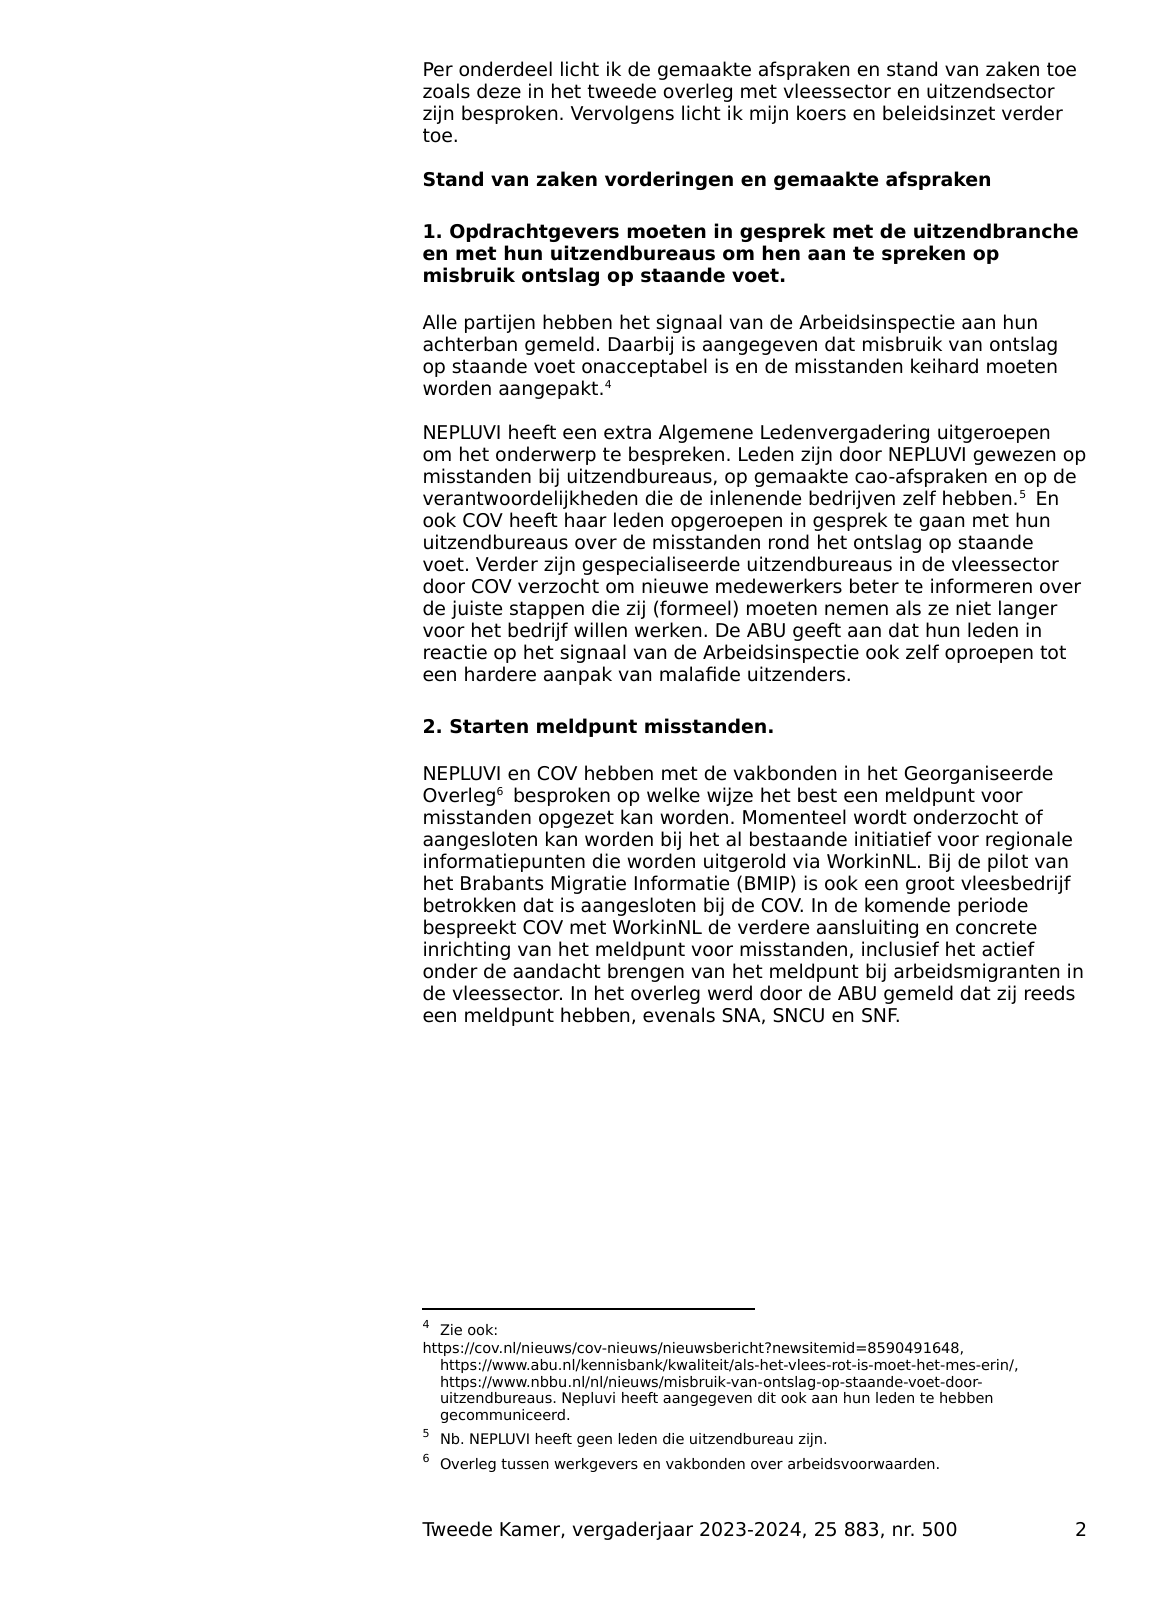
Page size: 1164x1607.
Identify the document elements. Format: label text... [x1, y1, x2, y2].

text Zie ook: [422, 1318, 1087, 1340]
text Overleg tussen werkgevers en vakbonden over arbeidsvoorwaarden. [422, 1452, 1087, 1474]
text Alle partijen hebben het signaal van de Arbeidsinspectie aan hun achterban gemeld. Daarbij is aangegeven dat misbruik van ontslag op staande voet onacceptabel is en de misstanden keihard moeten worden aangepakt. [422, 312, 1087, 400]
subtitle Stand van zaken vorderingen en gemaakte afspraken [422, 169, 1087, 191]
subtitle 2. Starten meldpunt misstanden. [422, 716, 1087, 738]
text NEPLUVI en COV hebben met de vakbonden in het Georganiseerde Overleg besproken op welke wijze het best een meldpunt voor misstanden opgezet kan worden. Momenteel wordt onderzocht of aangesloten kan worden bij het al bestaande initiatief voor regionale informatiepunten die worden uitgerold via WorkinNL. Bij de pilot van het Brabants Migratie Informatie (BMIP) is ook een groot vleesbedrijf betrokken dat is aangesloten bij de COV. In de komende periode bespreekt COV met WorkinNL de verdere aansluiting en concrete inrichting van het meldpunt voor misstanden, inclusief het actief onder de aandacht brengen van het meldpunt bij arbeidsmigranten in de vleessector. In het overleg werd door de ABU gemeld dat zij reeds een meldpunt hebben, evenals SNA, SNCU en SNF. [422, 763, 1087, 1027]
subtitle 1. Opdrachtgevers moeten in gesprek met de uitzendbranche en met hun uitzendbureaus om hen aan te spreken op misbruik ontslag op staande voet. [422, 221, 1087, 287]
text Per onderdeel licht ik de gemaakte afspraken en stand van zaken toe zoals deze in het tweede overleg met vleessector en uitzendsector zijn besproken. Vervolgens licht ik mijn koers en beleidsinzet verder toe. [422, 59, 1087, 147]
text https://cov.nl/nieuws/cov-nieuws/nieuwsbericht?newsitemid=8590491648, https://www.abu.nl/kennisbank/kwaliteit/als-het-vlees-rot-is-moet-het-mes-erin/, https://www.nbbu.nl/nl/nieuws/misbruik-van-ontslag-op-staande-voet-door-uitzendbureaus. Nepluvi heeft aangegeven dit ook aan hun leden te hebben gecommuniceerd. [422, 1340, 1087, 1424]
text Nb. NEPLUVI heeft geen leden die uitzendbureau zijn. [422, 1427, 1087, 1449]
text NEPLUVI heeft een extra Algemene Ledenvergadering uitgeroepen om het onderwerp te bespreken. Leden zijn door NEPLUVI gewezen op misstanden bij uitzendbureaus, op gemaakte cao-afspraken en op de verantwoordelijkheden die de inlenende bedrijven zelf hebben. En ook COV heeft haar leden opgeroepen in gesprek te gaan met hun uitzendbureaus over de misstanden rond het ontslag op staande voet. Verder zijn gespecialiseerde uitzendbureaus in de vleessector door COV verzocht om nieuwe medewerkers beter te informeren over de juiste stappen die zij (formeel) moeten nemen als ze niet langer voor het bedrijf willen werken. De ABU geeft aan dat hun leden in reactie op het signaal van de Arbeidsinspectie ook zelf oproepen tot een hardere aanpak van malafide uitzenders. [422, 422, 1087, 686]
